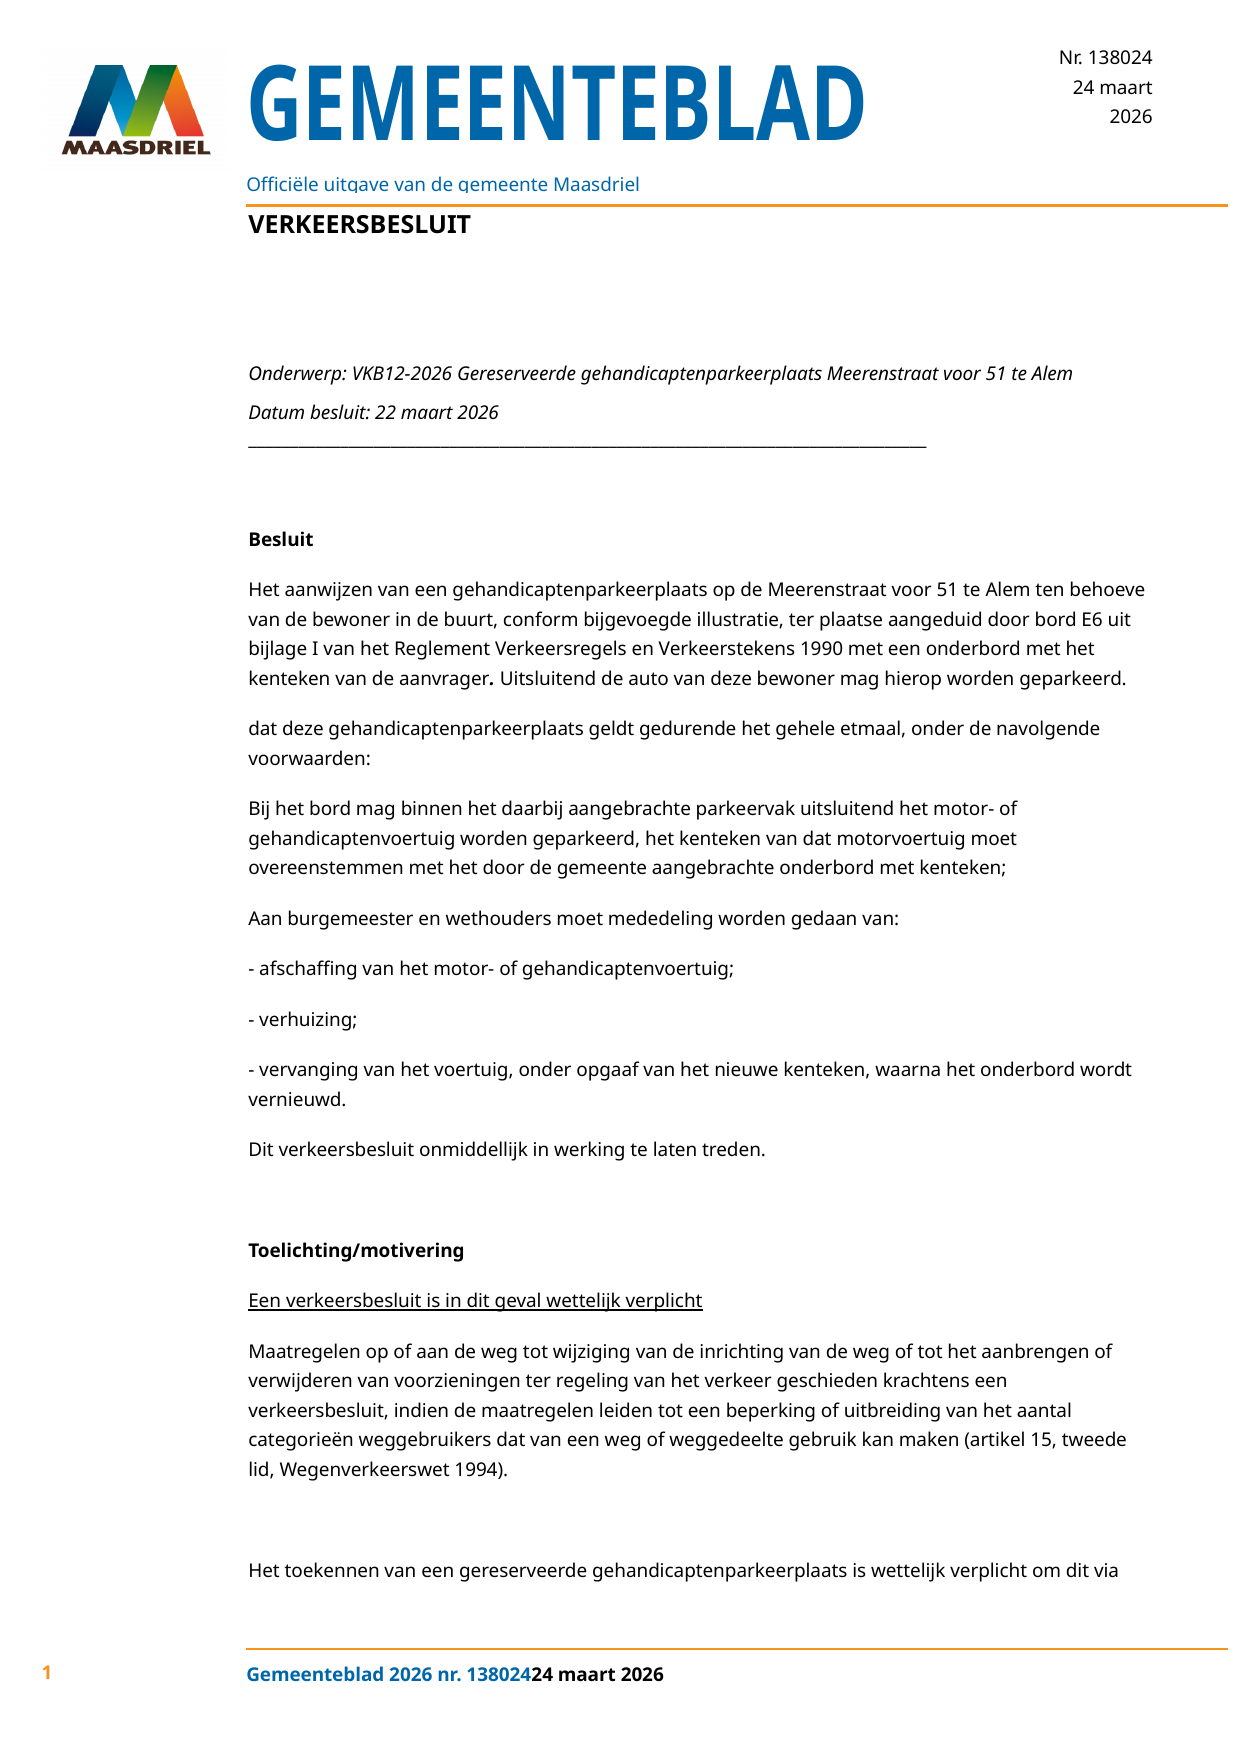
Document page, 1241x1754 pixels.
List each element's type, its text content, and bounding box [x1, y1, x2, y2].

text Datum besluit: 22 maart 2026 [248, 399, 1152, 425]
text _________________________________________________________________________________ [248, 425, 1152, 451]
text - afschaffing van het motor- of gehandicaptenvoertuig; [248, 955, 1152, 981]
text Onderwerp: VKB12-2026 Gereserveerde gehandicaptenparkeerplaats Meerenstraat voor 51 te Alem [248, 360, 1152, 386]
text Besluit [248, 526, 1152, 552]
text VERKEERSBESLUIT [248, 207, 1152, 241]
text Het aanwijzen van een gehandicaptenparkeerplaats op de Meerenstraat voor 51 te Alem ten behoeve van de bewoner in de buurt, conform bijgevoegde illustratie, ter plaatse aangeduid door bord E6 uit bijlage I van het Reglement Verkeersregels en Verkeerstekens 1990 met een onderbord met het kenteken van de aanvrager. Uitsluitend de auto van deze bewoner mag hierop worden geparkeerd. [248, 576, 1152, 691]
text Toelichting/motivering [248, 1237, 1152, 1263]
text Bij het bord mag binnen het daarbij aangebrachte parkeervak uitsluitend het motor- of gehandicaptenvoertuig worden geparkeerd, het kenteken van dat motorvoertuig moet overeenstemmen met het door de gemeente aangebrachte onderbord met kenteken; [248, 795, 1152, 880]
picture [41, 47, 231, 172]
text Dit verkeersbesluit onmiddellijk in werking te laten treden. [248, 1136, 1152, 1162]
text - vervanging van het voertuig, onder opgaaf van het nieuwe kenteken, waarna het onderbord wordt vernieuwd. [248, 1056, 1152, 1112]
text dat deze gehandicaptenparkeerplaats geldt gedurende het gehele etmaal, onder de navolgende voorwaarden: [248, 715, 1152, 771]
text Een verkeersbesluit is in dit geval wettelijk verplicht [248, 1287, 1152, 1313]
text Het toekennen van een gereserveerde gehandicaptenparkeerplaats is wettelijk verplicht om dit via [248, 1557, 1152, 1583]
text - verhuizing; [248, 1006, 1152, 1032]
text Aan burgemeester en wethouders moet mededeling worden gedaan van: [248, 905, 1152, 931]
text Maatregelen op of aan de weg tot wijziging van de inrichting van de weg of tot het aanbrengen of verwijderen van voorzieningen ter regeling van het verkeer geschieden krachtens een verkeersbesluit, indien de maatregelen leiden tot een beperking of uitbreiding van het aantal categorieën weggebruikers dat van een weg of weggedeelte gebruik kan maken (artikel 15, tweede lid, Wegenverkeerswet 1994). [248, 1338, 1152, 1482]
